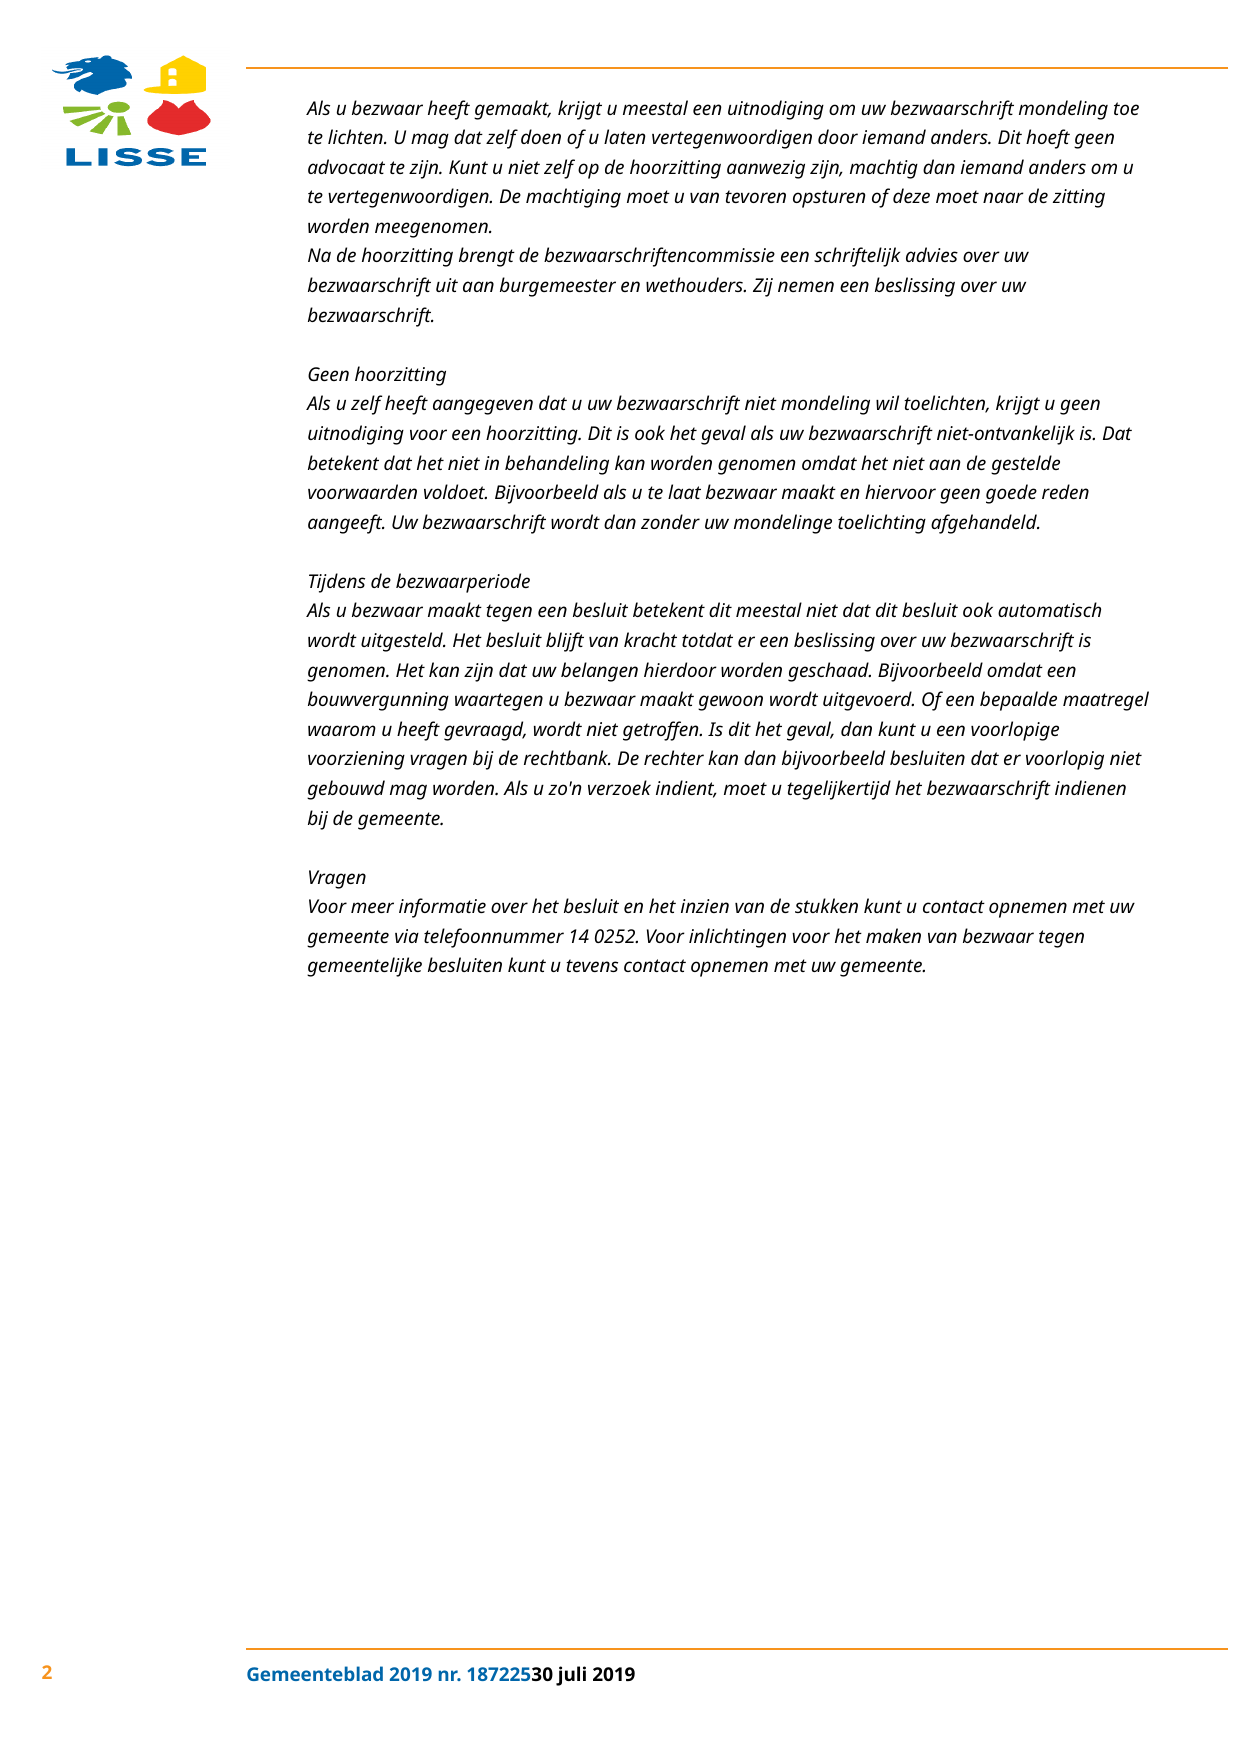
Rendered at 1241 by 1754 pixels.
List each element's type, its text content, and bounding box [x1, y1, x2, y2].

list Na de hoorzitting brengt de bezwaarschriftencommissie een schriftelijk advies over uw bezwaarschrift uit aan burgemeester en wethouders. Zij nemen een beslissing over uw bezwaarschrift. [248, 243, 1152, 328]
list Voor meer informatie over het besluit en het inzien van de stukken kunt u contact opnemen met uw gemeente via telefoonnummer 14 0252. Voor inlichtingen voor het maken van bezwaar tegen gemeentelijke besluiten kunt u tevens contact opnemen met uw gemeente. [248, 893, 1152, 978]
list Als u bezwaar heeft gemaakt, krijgt u meestal een uitnodiging om uw bezwaarschrift mondeling toe te lichten. U mag dat zelf doen of u laten vertegenwoordigen door iemand anders. Dit hoeft geen advocaat te zijn. Kunt u niet zelf op de hoorzitting aanwezig zijn, machtig dan iemand anders om u te vertegenwoordigen. De machtiging moet u van tevoren opsturen of deze moet naar de zitting worden meegenomen. [248, 95, 1152, 239]
list Tijdens de bezwaarperiode [248, 568, 1152, 594]
list Als u bezwaar maakt tegen een besluit betekent dit meestal niet dat dit besluit ook automatisch wordt uitgesteld. Het besluit blijft van kracht totdat er een beslissing over uw bezwaarschrift is genomen. Het kan zijn dat uw belangen hierdoor worden geschaad. Bijvoorbeeld omdat een bouwvergunning waartegen u bezwaar maakt gewoon wordt uitgevoerd. Of een bepaalde maatregel waarom u heeft gevraagd, wordt niet getroffen. Is dit het geval, dan kunt u een voorlopige voorziening vragen bij de rechtbank. De rechter kan dan bijvoorbeeld besluiten dat er voorlopig niet gebouwd mag worden. Als u zo'n verzoek indient, moet u tegelijkertijd het bezwaarschrift indienen bij de gemeente. [248, 598, 1152, 831]
list Vragen [248, 864, 1152, 890]
list Als u zelf heeft aangegeven dat u uw bezwaarschrift niet mondeling wil toelichten, krijgt u geen uitnodiging voor een hoorzitting. Dit is ook het geval als uw bezwaarschrift niet-ontvankelijk is. Dat betekent dat het niet in behandeling kan worden genomen omdat het niet aan de gestelde voorwaarden voldoet. Bijvoorbeeld als u te laat bezwaar maakt en hiervoor geen goede reden aangeeft. Uw bezwaarschrift wordt dan zonder uw mondelinge toelichting afgehandeld. [248, 391, 1152, 535]
list Geen hoorzitting [248, 361, 1152, 387]
picture [41, 47, 231, 172]
